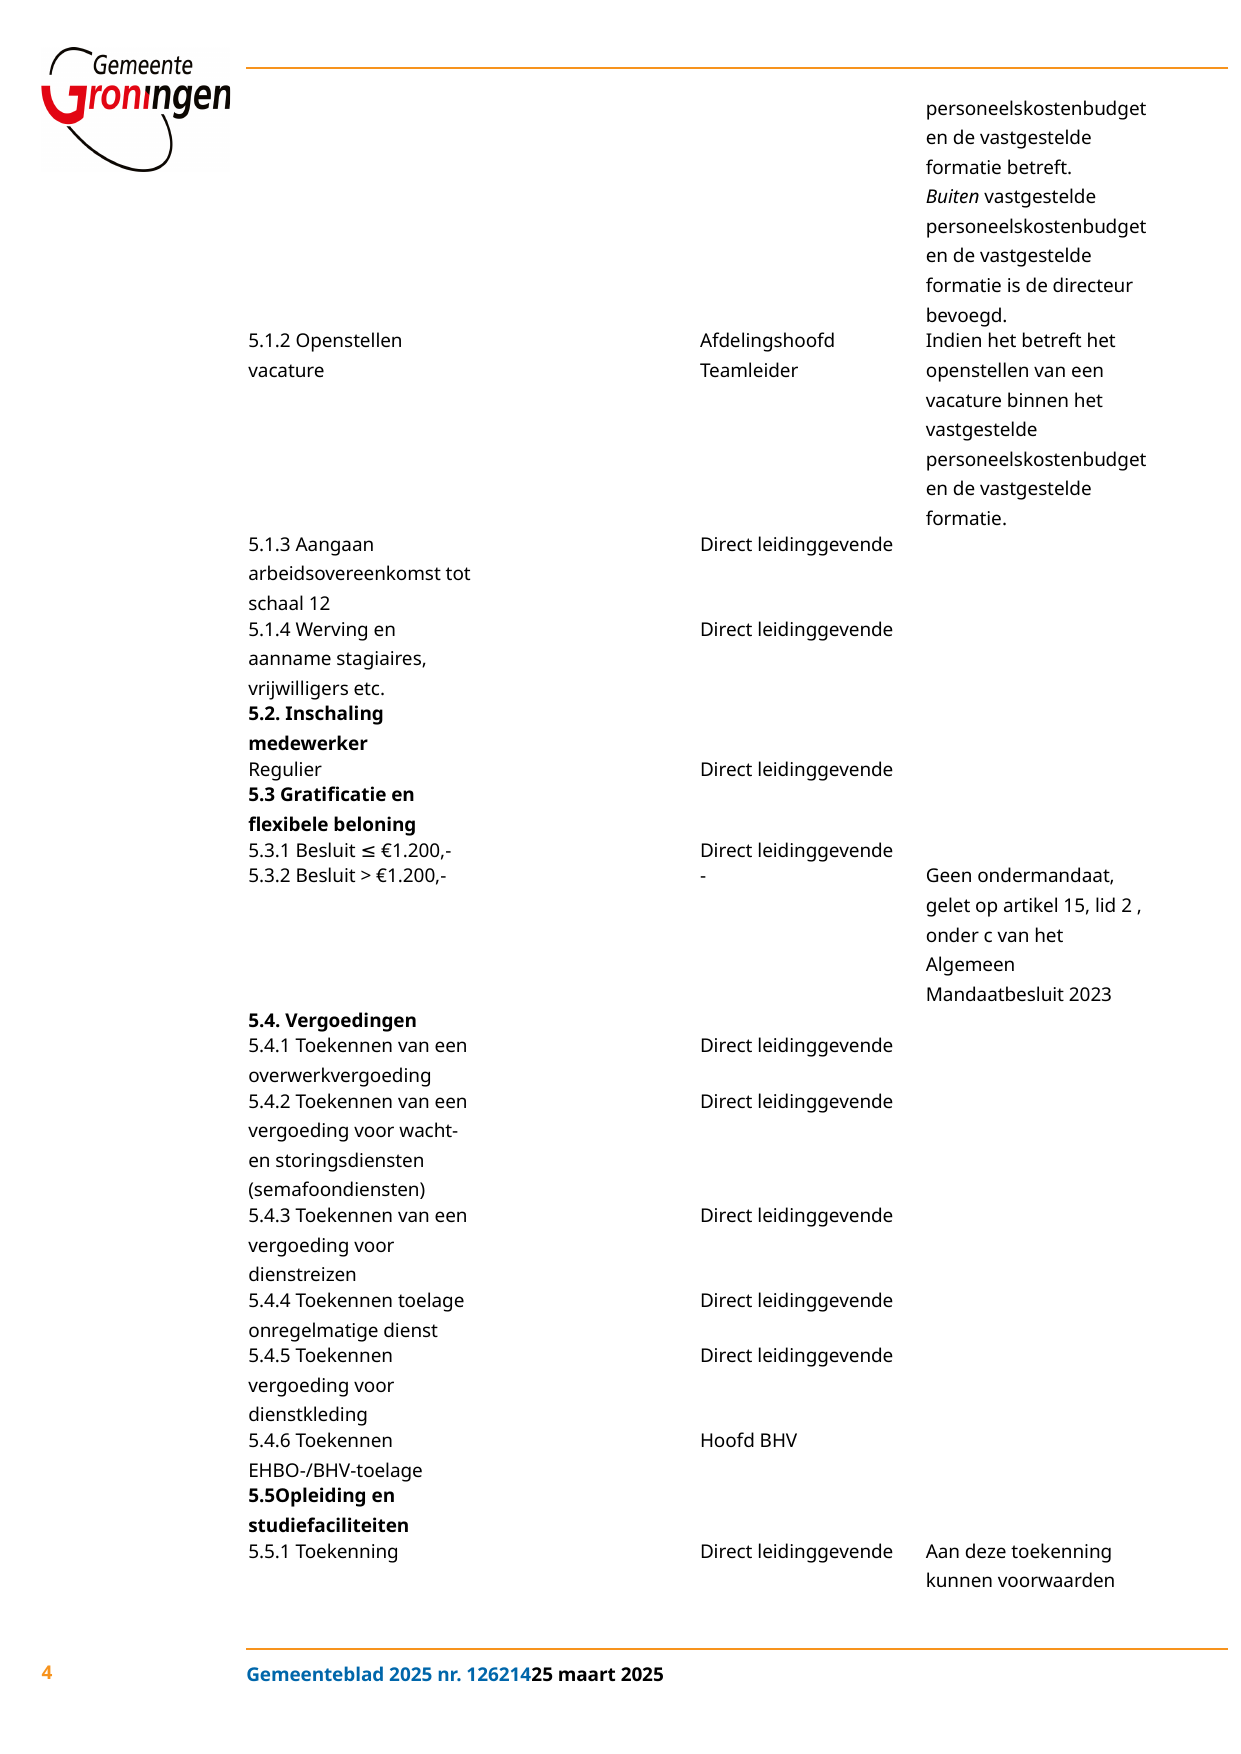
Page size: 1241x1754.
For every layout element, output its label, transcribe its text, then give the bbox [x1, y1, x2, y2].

table_cell [474, 837, 700, 863]
table_cell [474, 616, 700, 701]
table_cell [926, 1007, 1152, 1032]
table_cell Hoofd BHV [700, 1428, 926, 1483]
table_cell [926, 531, 1152, 616]
table_cell [926, 782, 1152, 837]
table_cell 5.3.2 Besluit > €1.200,- [248, 863, 474, 1007]
table_cell Direct leidinggevende [700, 756, 926, 782]
table_cell [926, 616, 1152, 701]
table_cell Direct leidinggevende [700, 1287, 926, 1342]
table_cell [474, 1007, 700, 1032]
table_cell 5.4.1 Toekennen van een overwerkvergoeding [248, 1033, 474, 1088]
table_cell [926, 701, 1152, 756]
table_cell [474, 1202, 700, 1287]
table_cell 5.3.1 Besluit ≤ €1.200,- [248, 837, 474, 863]
table_cell 5.1.4 Werving en aanname stagiaires, vrijwilligers etc. [248, 616, 474, 701]
table_cell [700, 701, 926, 756]
table_cell 5.2. Inschaling medewerker [248, 701, 474, 756]
table_cell [474, 1287, 700, 1342]
table_cell 5.1.3 Aangaan arbeidsovereenkomst tot schaal 12 [248, 531, 474, 616]
table_cell [926, 1033, 1152, 1088]
table_cell [926, 1343, 1152, 1427]
table_cell [474, 1538, 700, 1593]
table_cell 5.5Opleiding en studiefaciliteiten [248, 1483, 474, 1538]
table_cell Direct leidinggevende [700, 1538, 926, 1593]
table_cell personeelskostenbudget en de vastgestelde formatie betreft. Buiten vastgestelde personeelskostenbudget en de vastgestelde formatie is de directeur bevoegd. [926, 95, 1152, 328]
table_cell Direct leidinggevende [700, 531, 926, 616]
table_cell Aan deze toekenning kunnen voorwaarden [926, 1538, 1152, 1593]
table_cell [926, 1287, 1152, 1342]
table_cell 5.3 Gratificatie en flexibele beloning [248, 782, 474, 837]
table_cell [700, 1483, 926, 1538]
table_cell [926, 1483, 1152, 1538]
table_cell 5.4.2 Toekennen van een vergoeding voor wacht- en storingsdiensten (semafoondiensten) [248, 1088, 474, 1202]
table_cell Regulier [248, 756, 474, 782]
table_cell [474, 782, 700, 837]
table_cell [474, 863, 700, 1007]
table_cell Geen ondermandaat, gelet op artikel 15, lid 2 , onder c van het Algemeen Mandaatbesluit 2023 [926, 863, 1152, 1007]
table_cell [474, 756, 700, 782]
table_cell [474, 1483, 700, 1538]
table_cell Direct leidinggevende [700, 1088, 926, 1202]
table_cell Direct leidinggevende [700, 616, 926, 701]
table_cell Indien het betreft het openstellen van een vacature binnen het vastgestelde personeelskostenbudget en de vastgestelde formatie. [926, 328, 1152, 531]
table_cell Direct leidinggevende [700, 1033, 926, 1088]
table_cell [926, 1088, 1152, 1202]
table_cell [474, 1428, 700, 1483]
table_cell 5.5.1 Toekenning [248, 1538, 474, 1593]
table_cell [926, 1202, 1152, 1287]
table_cell [474, 701, 700, 756]
table_cell 5.4. Vergoedingen [248, 1007, 474, 1032]
table_cell [700, 1007, 926, 1032]
table_cell [926, 1428, 1152, 1483]
table_cell [474, 531, 700, 616]
table_cell [926, 837, 1152, 863]
table_cell Direct leidinggevende [700, 837, 926, 863]
picture [41, 47, 231, 172]
table_cell Direct leidinggevende [700, 1202, 926, 1287]
table_cell 5.4.4 Toekennen toelage onregelmatige dienst [248, 1287, 474, 1342]
table_cell [700, 782, 926, 837]
table_cell [474, 95, 700, 328]
table_cell Afdelingshoofd Teamleider [700, 328, 926, 531]
table_cell [926, 756, 1152, 782]
table_cell 5.4.6 Toekennen EHBO-/BHV-toelage [248, 1428, 474, 1483]
table_cell - [700, 863, 926, 1007]
table_cell 5.1.2 Openstellen vacature [248, 328, 474, 531]
table_cell [474, 1033, 700, 1088]
table_cell Direct leidinggevende [700, 1343, 926, 1427]
table_cell [474, 1343, 700, 1427]
table_cell [248, 95, 474, 328]
table_cell [474, 328, 700, 531]
table_cell 5.4.3 Toekennen van een vergoeding voor dienstreizen [248, 1202, 474, 1287]
table_cell [700, 95, 926, 328]
table_cell [474, 1088, 700, 1202]
table_cell 5.4.5 Toekennen vergoeding voor dienstkleding [248, 1343, 474, 1427]
